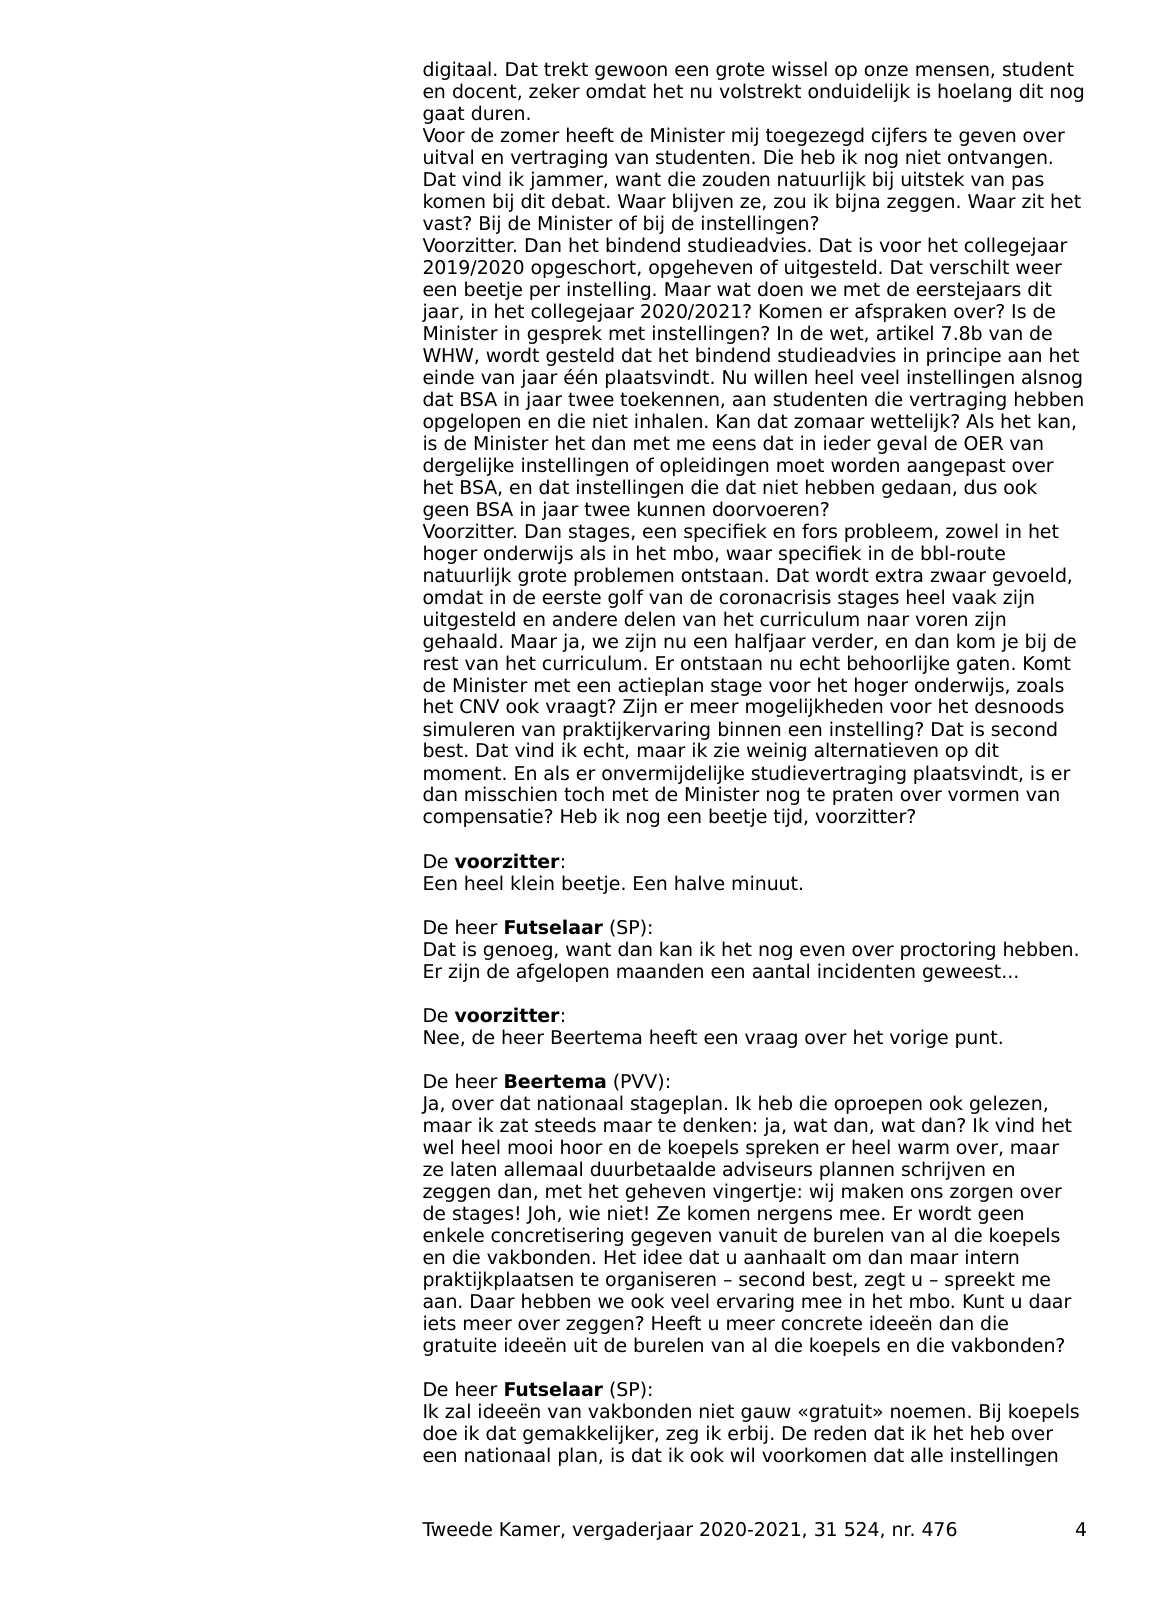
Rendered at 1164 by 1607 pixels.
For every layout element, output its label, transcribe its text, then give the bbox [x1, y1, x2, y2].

text Nee, de heer Beertema heeft een vraag over het vorige punt. [422, 1027, 1087, 1049]
text Voorzitter. Dan stages, een specifiek en fors probleem, zowel in het hoger onderwijs als in het mbo, waar specifiek in de bbl-route natuurlijk grote problemen ontstaan. Dat wordt extra zwaar gevoeld, omdat in de eerste golf van de coronacrisis stages heel vaak zijn uitgesteld en andere delen van het curriculum naar voren zijn gehaald. Maar ja, we zijn nu een halfjaar verder, en dan kom je bij de rest van het curriculum. Er ontstaan nu echt behoorlijke gaten. Komt de Minister met een actieplan stage voor het hoger onderwijs, zoals het CNV ook vraagt? Zijn er meer mogelijkheden voor het desnoods simuleren van praktijkervaring binnen een instelling? Dat is second best. Dat vind ik echt, maar ik zie weinig alternatieven op dit moment. En als er onvermijdelijke studievertraging plaatsvindt, is er dan misschien toch met de Minister nog te praten over vormen van compensatie? Heb ik nog een beetje tijd, voorzitter? [422, 521, 1087, 828]
text De voorzitter: [422, 851, 1087, 872]
text Ik zal ideeën van vakbonden niet gauw «gratuit» noemen. Bij koepels doe ik dat gemakkelijker, zeg ik erbij. De reden dat ik het heb over een nationaal plan, is dat ik ook wil voorkomen dat alle instellingen [422, 1401, 1087, 1467]
text Dat is genoeg, want dan kan ik het nog even over proctoring hebben. Er zijn de afgelopen maanden een aantal incidenten geweest... [422, 939, 1087, 983]
text De voorzitter: [422, 1005, 1087, 1027]
text Ja, over dat nationaal stageplan. Ik heb die oproepen ook gelezen, maar ik zat steeds maar te denken: ja, wat dan, wat dan? Ik vind het wel heel mooi hoor en de koepels spreken er heel warm over, maar ze laten allemaal duurbetaalde adviseurs plannen schrijven en zeggen dan, met het geheven vingertje: wij maken ons zorgen over de stages! Joh, wie niet! Ze komen nergens mee. Er wordt geen enkele concretisering gegeven vanuit de burelen van al die koepels en die vakbonden. Het idee dat u aanhaalt om dan maar intern praktijkplaatsen te organiseren – second best, zegt u – spreekt me aan. Daar hebben we ook veel ervaring mee in het mbo. Kunt u daar iets meer over zeggen? Heeft u meer concrete ideeën dan die gratuite ideeën uit de burelen van al die koepels en die vakbonden? [422, 1093, 1087, 1357]
text Een heel klein beetje. Een halve minuut. [422, 872, 1087, 894]
text De heer Beertema (PVV): [422, 1071, 1087, 1093]
text Voor de zomer heeft de Minister mij toegezegd cijfers te geven over uitval en vertraging van studenten. Die heb ik nog niet ontvangen. Dat vind ik jammer, want die zouden natuurlijk bij uitstek van pas komen bij dit debat. Waar blijven ze, zou ik bijna zeggen. Waar zit het vast? Bij de Minister of bij de instellingen? [422, 125, 1087, 235]
text De heer Futselaar (SP): [422, 1379, 1087, 1401]
text Voorzitter. Dan het bindend studieadvies. Dat is voor het collegejaar 2019/2020 opgeschort, opgeheven of uitgesteld. Dat verschilt weer een beetje per instelling. Maar wat doen we met de eerstejaars dit jaar, in het collegejaar 2020/2021? Komen er afspraken over? Is de Minister in gesprek met instellingen? In de wet, artikel 7.8b van de WHW, wordt gesteld dat het bindend studieadvies in principe aan het einde van jaar één plaatsvindt. Nu willen heel veel instellingen alsnog dat BSA in jaar twee toekennen, aan studenten die vertraging hebben opgelopen en die niet inhalen. Kan dat zomaar wettelijk? Als het kan, is de Minister het dan met me eens dat in ieder geval de OER van dergelijke instellingen of opleidingen moet worden aangepast over het BSA, en dat instellingen die dat niet hebben gedaan, dus ook geen BSA in jaar twee kunnen doorvoeren? [422, 235, 1087, 521]
text digitaal. Dat trekt gewoon een grote wissel op onze mensen, student en docent, zeker omdat het nu volstrekt onduidelijk is hoelang dit nog gaat duren. [422, 59, 1087, 125]
text De heer Futselaar (SP): [422, 917, 1087, 939]
